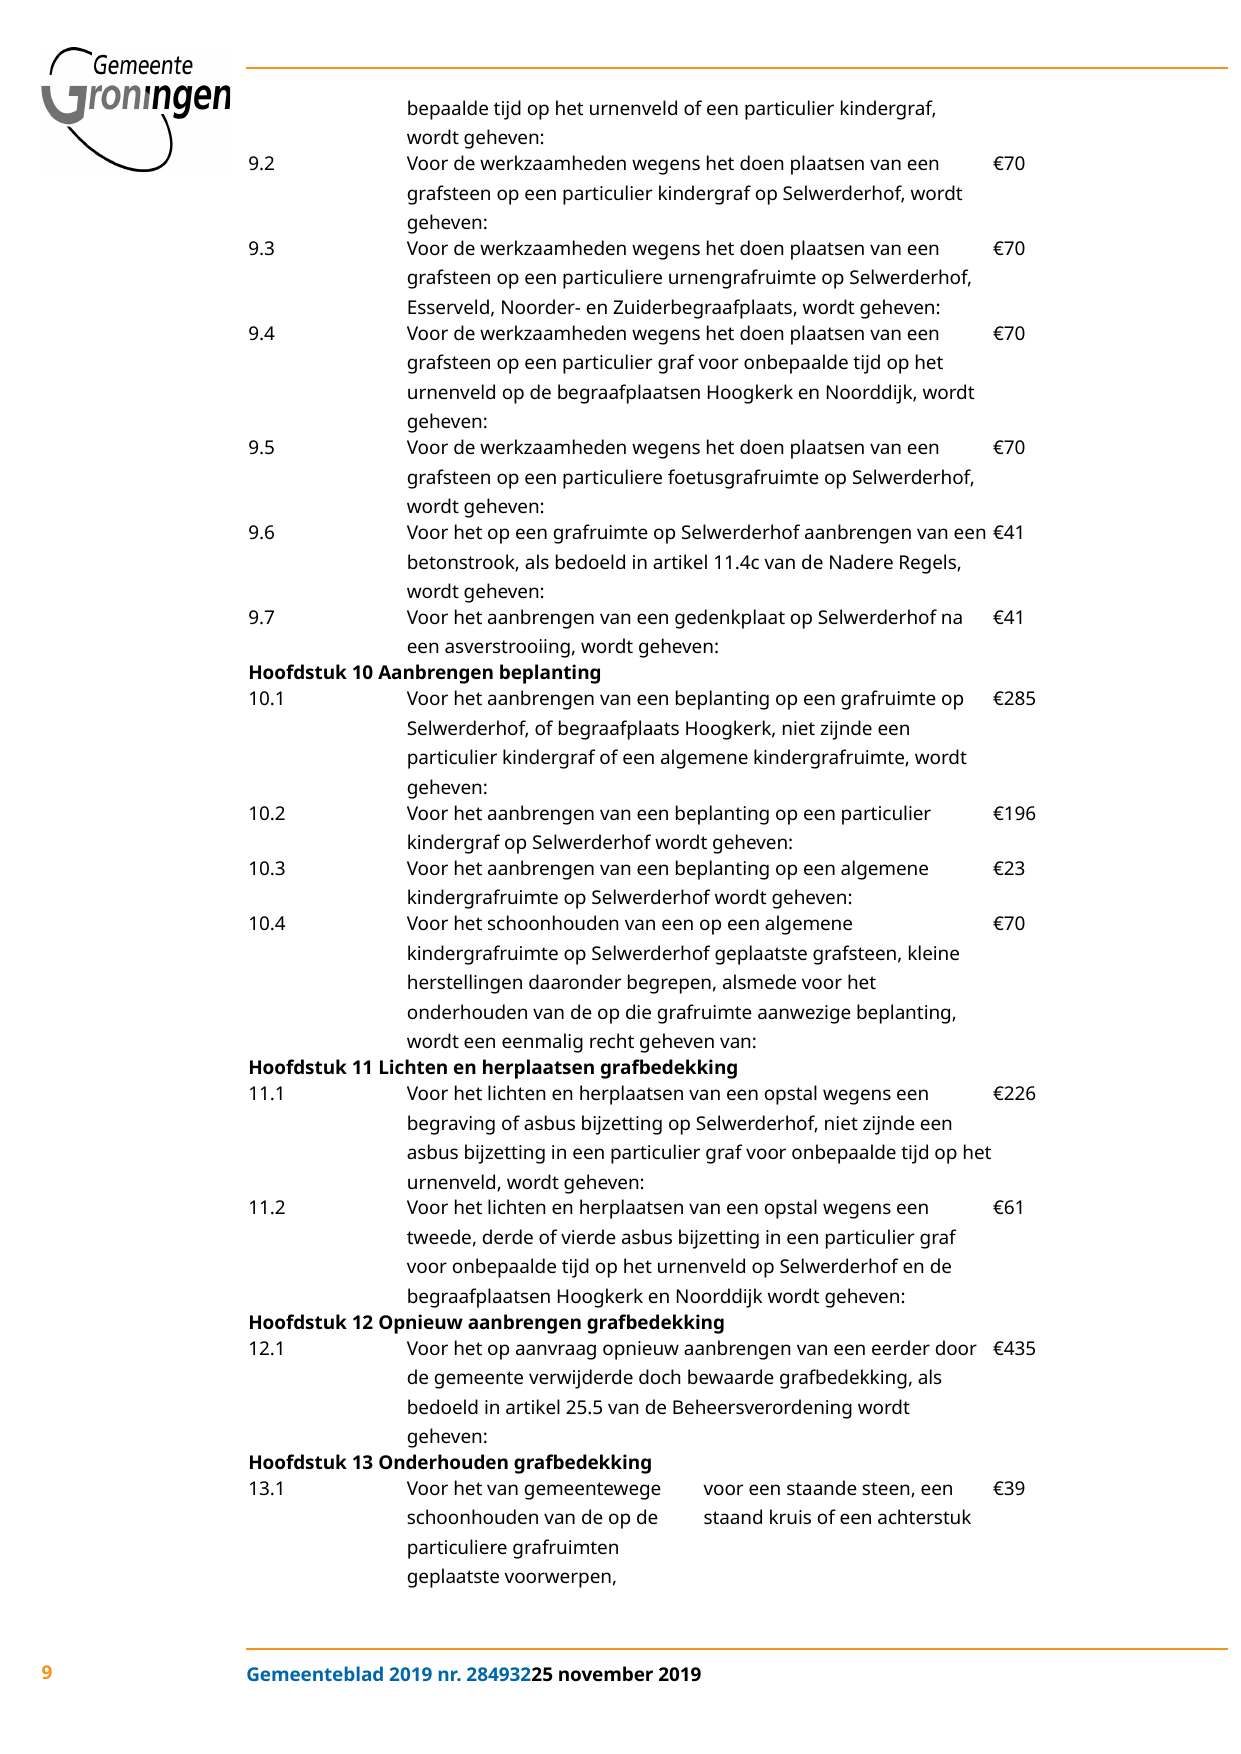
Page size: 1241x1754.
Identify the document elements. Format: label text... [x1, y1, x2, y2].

table_cell 11.1 [248, 1080, 407, 1194]
table_cell Voor de werkzaamheden wegens het doen plaatsen van een grafsteen op een particuliere foetusgrafruimte op Selwerderhof, wordt geheven: [407, 434, 993, 519]
table_cell 12.1 [248, 1335, 407, 1449]
table_cell 9.6 [248, 519, 407, 604]
table_cell voor een staande steen, een staand kruis of een achterstuk [703, 1475, 993, 1589]
table_cell €196 [993, 800, 1152, 855]
table_cell Voor het op een grafruimte op Selwerderhof aanbrengen van een betonstrook, als bedoeld in artikel 11.4c van de Nadere Regels, wordt geheven: [407, 519, 993, 604]
table_cell €70 [993, 235, 1152, 320]
table_cell Voor het op aanvraag opnieuw aanbrengen van een eerder door de gemeente verwijderde doch bewaarde grafbedekking, als bedoeld in artikel 25.5 van de Beheersverordening wordt geheven: [407, 1335, 993, 1449]
table_cell Voor de werkzaamheden wegens het doen plaatsen van een grafsteen op een particulier kindergraf op Selwerderhof, wordt geheven: [407, 150, 993, 235]
table_cell Voor het lichten en herplaatsen van een opstal wegens een begraving of asbus bijzetting op Selwerderhof, niet zijnde een asbus bijzetting in een particulier graf voor onbepaalde tijd op het urnenveld, wordt geheven: [407, 1080, 993, 1194]
table_cell Voor het schoonhouden van een op een algemene kindergrafruimte op Selwerderhof geplaatste grafsteen, kleine herstellingen daaronder begrepen, alsmede voor het onderhouden van de op die grafruimte aanwezige beplanting, wordt een eenmalig recht geheven van: [407, 910, 993, 1054]
table_cell Voor de werkzaamheden wegens het doen plaatsen van een grafsteen op een particulier graf voor onbepaalde tijd op het urnenveld op de begraafplaatsen Hoogkerk en Noorddijk, wordt geheven: [407, 320, 993, 434]
table_cell [993, 95, 1152, 150]
table_cell bepaalde tijd op het urnenveld of een particulier kindergraf, wordt geheven: [407, 95, 993, 150]
table_cell Voor de werkzaamheden wegens het doen plaatsen van een grafsteen op een particuliere urnengrafruimte op Selwerderhof, Esserveld, Noorder- en Zuiderbegraafplaats, wordt geheven: [407, 235, 993, 320]
table_cell 9.4 [248, 320, 407, 434]
table_cell €41 [993, 604, 1152, 659]
table_cell €70 [993, 150, 1152, 235]
table_cell €70 [993, 910, 1152, 1054]
table_cell €41 [993, 519, 1152, 604]
table_cell Hoofdstuk 13 Onderhouden grafbedekking [248, 1449, 1152, 1475]
picture [41, 47, 231, 172]
table_cell 11.2 [248, 1195, 407, 1309]
table_cell Voor het aanbrengen van een gedenkplaat op Selwerderhof na een asverstrooiing, wordt geheven: [407, 604, 993, 659]
table_cell €23 [993, 855, 1152, 910]
table_cell €435 [993, 1335, 1152, 1449]
table_cell Voor het aanbrengen van een beplanting op een grafruimte op Selwerderhof, of begraafplaats Hoogkerk, niet zijnde een particulier kindergraf of een algemene kindergrafruimte, wordt geheven: [407, 685, 993, 800]
table_cell [248, 95, 407, 150]
table_cell 9.3 [248, 235, 407, 320]
table_cell 10.4 [248, 910, 407, 1054]
table_cell 9.5 [248, 434, 407, 519]
table_cell 9.7 [248, 604, 407, 659]
table_cell €61 [993, 1195, 1152, 1309]
table_cell €285 [993, 685, 1152, 800]
table_cell 9.2 [248, 150, 407, 235]
table_cell €226 [993, 1080, 1152, 1194]
table_cell 10.3 [248, 855, 407, 910]
table_cell Voor het aanbrengen van een beplanting op een particulier kindergraf op Selwerderhof wordt geheven: [407, 800, 993, 855]
table_cell €39 [993, 1475, 1152, 1589]
table_cell 13.1 [248, 1475, 407, 1589]
table_cell 10.1 [248, 685, 407, 800]
table_cell Voor het van gemeentewege schoonhouden van de op de particuliere grafruimten geplaatste voorwerpen, [407, 1475, 703, 1589]
table_cell €70 [993, 320, 1152, 434]
table_cell Voor het aanbrengen van een beplanting op een algemene kindergrafruimte op Selwerderhof wordt geheven: [407, 855, 993, 910]
table_cell Hoofdstuk 12 Opnieuw aanbrengen grafbedekking [248, 1309, 1152, 1335]
table_cell 10.2 [248, 800, 407, 855]
table_cell €70 [993, 434, 1152, 519]
table_cell Hoofdstuk 11 Lichten en herplaatsen grafbedekking [248, 1054, 1152, 1080]
table_cell Hoofdstuk 10 Aanbrengen beplanting [248, 660, 1152, 685]
table_cell Voor het lichten en herplaatsen van een opstal wegens een tweede, derde of vierde asbus bijzetting in een particulier graf voor onbepaalde tijd op het urnenveld op Selwerderhof en de begraafplaatsen Hoogkerk en Noorddijk wordt geheven: [407, 1195, 993, 1309]
